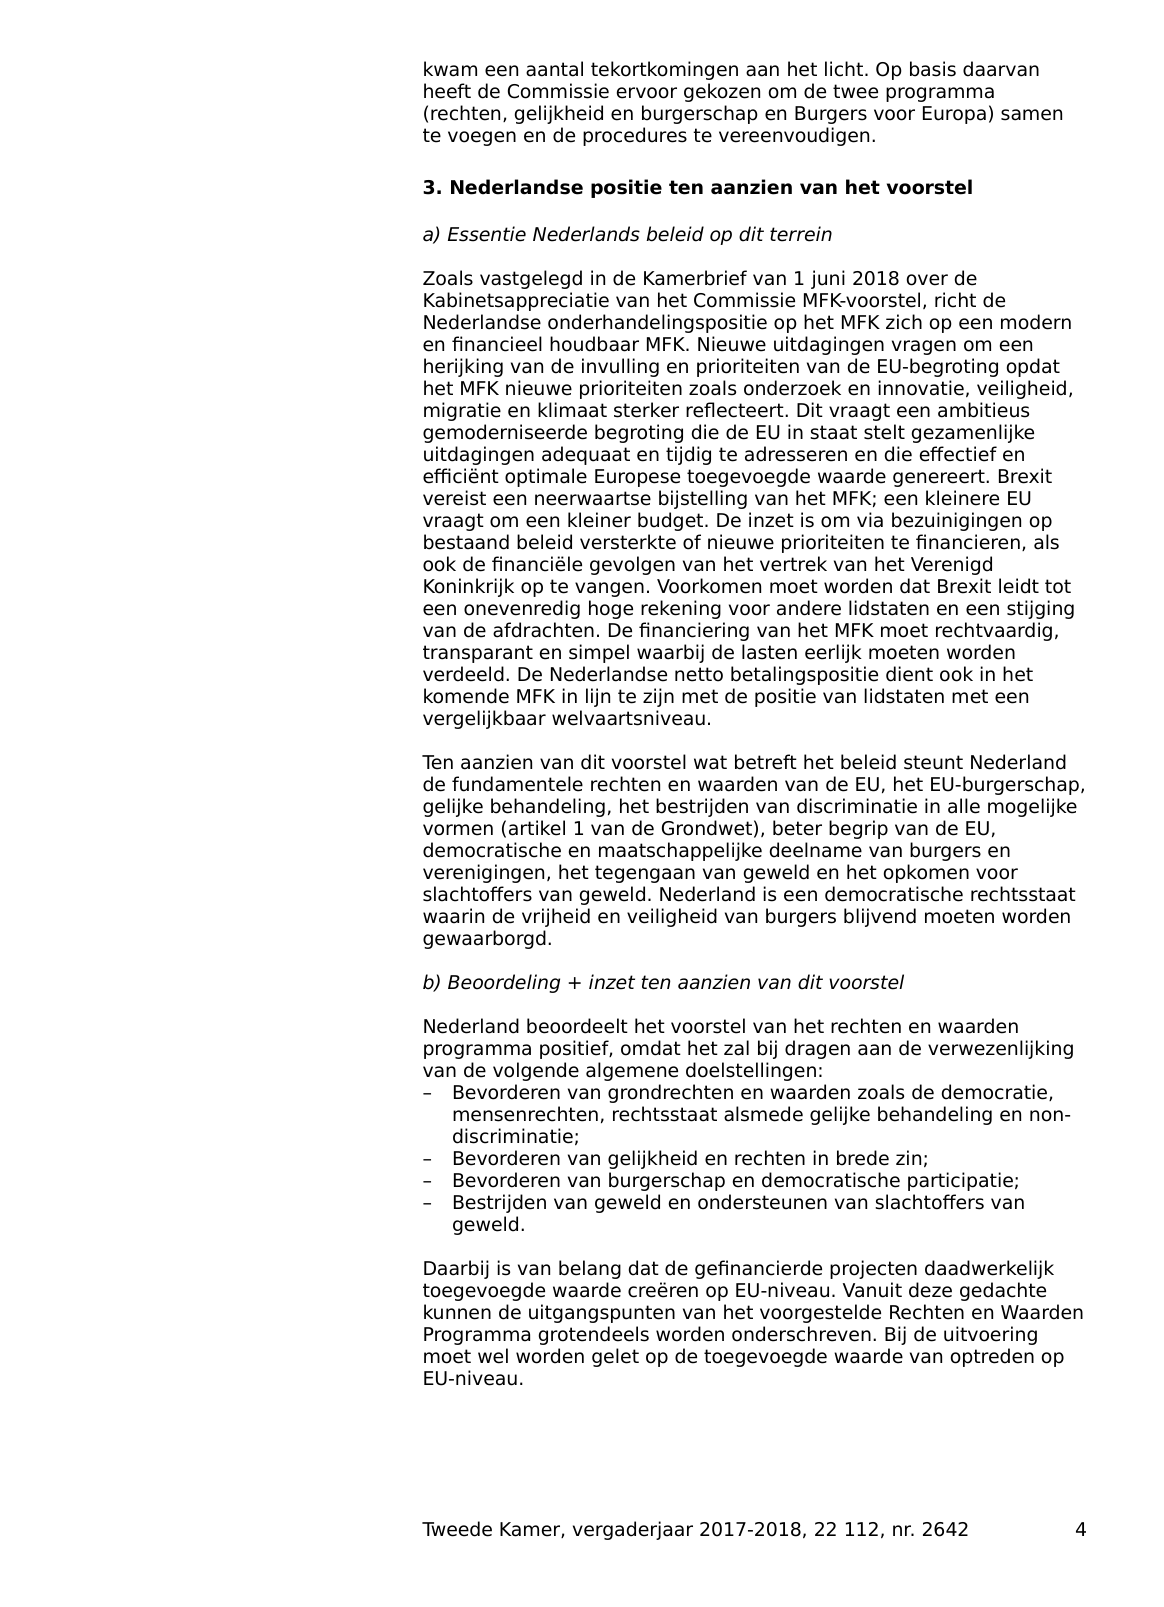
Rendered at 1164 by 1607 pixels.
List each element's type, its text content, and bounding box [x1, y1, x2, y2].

text – Bevorderen van gelijkheid en rechten in brede zin; [422, 1148, 1087, 1170]
subtitle 3. Nederlandse positie ten aanzien van het voorstel [422, 177, 1087, 199]
text – Bevorderen van burgerschap en democratische participatie; [422, 1170, 1087, 1192]
subtitle a) Essentie Nederlands beleid op dit terrein [422, 224, 1087, 246]
text Ten aanzien van dit voorstel wat betreft het beleid steunt Nederland de fundamentele rechten en waarden van de EU, het EU-burgerschap, gelijke behandeling, het bestrijden van discriminatie in alle mogelijke vormen (artikel 1 van de Grondwet), beter begrip van de EU, democratische en maatschappelijke deelname van burgers en verenigingen, het tegengaan van geweld en het opkomen voor slachtoffers van geweld. Nederland is een democratische rechtsstaat waarin de vrijheid en veiligheid van burgers blijvend moeten worden gewaarborgd. [422, 752, 1087, 950]
text – Bestrijden van geweld en ondersteunen van slachtoffers van geweld. [422, 1192, 1087, 1236]
text – Bevorderen van grondrechten en waarden zoals de democratie, mensenrechten, rechtsstaat alsmede gelijke behandeling en non-discriminatie; [422, 1082, 1087, 1148]
subtitle b) Beoordeling + inzet ten aanzien van dit voorstel [422, 972, 1087, 994]
text Daarbij is van belang dat de gefinancierde projecten daadwerkelijk toegevoegde waarde creëren op EU-niveau. Vanuit deze gedachte kunnen de uitgangspunten van het voorgestelde Rechten en Waarden Programma grotendeels worden onderschreven. Bij de uitvoering moet wel worden gelet op de toegevoegde waarde van optreden op EU-niveau. [422, 1258, 1087, 1390]
text Nederland beoordeelt het voorstel van het rechten en waarden programma positief, omdat het zal bij dragen aan de verwezenlijking van de volgende algemene doelstellingen: [422, 1016, 1087, 1082]
text Zoals vastgelegd in de Kamerbrief van 1 juni 2018 over de Kabinetsappreciatie van het Commissie MFK-voorstel, richt de Nederlandse onderhandelingspositie op het MFK zich op een modern en financieel houdbaar MFK. Nieuwe uitdagingen vragen om een herijking van de invulling en prioriteiten van de EU-begroting opdat het MFK nieuwe prioriteiten zoals onderzoek en innovatie, veiligheid, migratie en klimaat sterker reflecteert. Dit vraagt een ambitieus gemoderniseerde begroting die de EU in staat stelt gezamenlijke uitdagingen adequaat en tijdig te adresseren en die effectief en efficiënt optimale Europese toegevoegde waarde genereert. Brexit vereist een neerwaartse bijstelling van het MFK; een kleinere EU vraagt om een kleiner budget. De inzet is om via bezuinigingen op bestaand beleid versterkte of nieuwe prioriteiten te financieren, als ook de financiële gevolgen van het vertrek van het Verenigd Koninkrijk op te vangen. Voorkomen moet worden dat Brexit leidt tot een onevenredig hoge rekening voor andere lidstaten en een stijging van de afdrachten. De financiering van het MFK moet rechtvaardig, transparant en simpel waarbij de lasten eerlijk moeten worden verdeeld. De Nederlandse netto betalingspositie dient ook in het komende MFK in lijn te zijn met de positie van lidstaten met een vergelijkbaar welvaartsniveau. [422, 268, 1087, 730]
text kwam een aantal tekortkomingen aan het licht. Op basis daarvan heeft de Commissie ervoor gekozen om de twee programma (rechten, gelijkheid en burgerschap en Burgers voor Europa) samen te voegen en de procedures te vereenvoudigen. [422, 59, 1087, 147]
